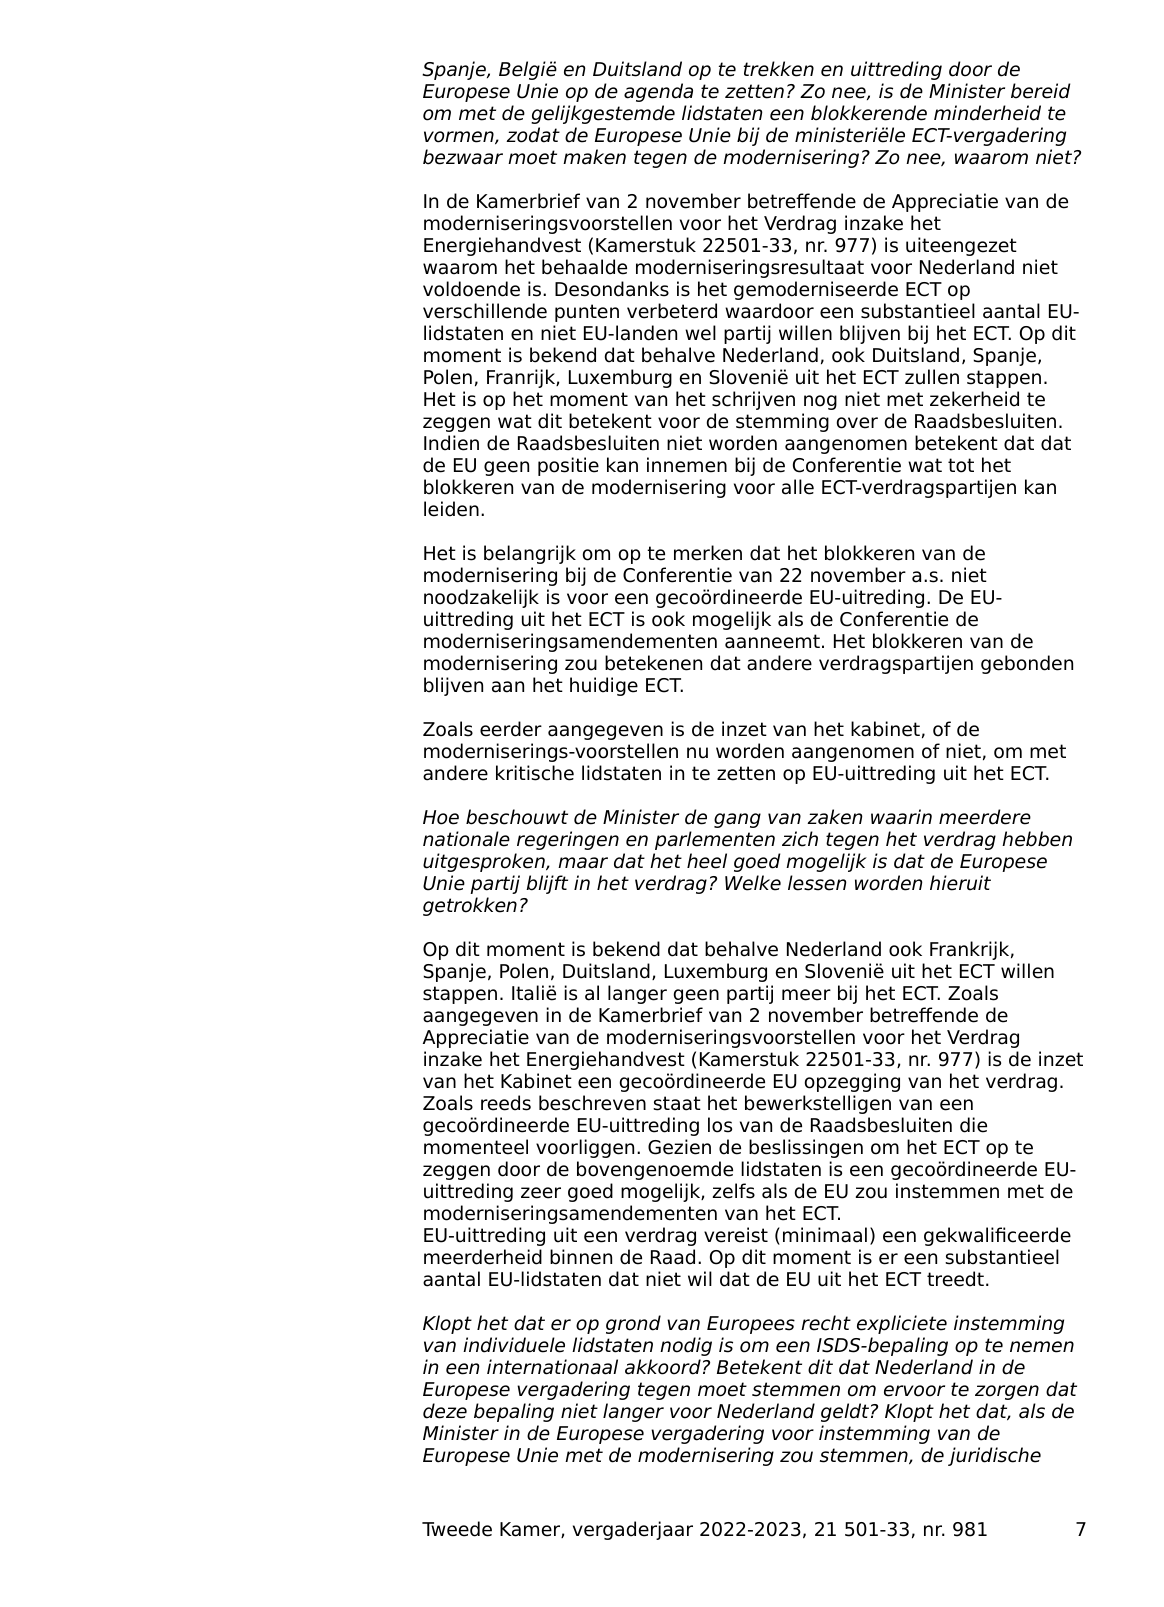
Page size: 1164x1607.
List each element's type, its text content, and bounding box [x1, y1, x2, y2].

text Zoals eerder aangegeven is de inzet van het kabinet, of de moderniserings-voorstellen nu worden aangenomen of niet, om met andere kritische lidstaten in te zetten op EU-uittreding uit het ECT. [422, 719, 1087, 785]
text Hoe beschouwt de Minister de gang van zaken waarin meerdere nationale regeringen en parlementen zich tegen het verdrag hebben uitgesproken, maar dat het heel goed mogelijk is dat de Europese Unie partij blijft in het verdrag? Welke lessen worden hieruit getrokken? [422, 807, 1087, 917]
text In de Kamerbrief van 2 november betreffende de Appreciatie van de moderniseringsvoorstellen voor het Verdrag inzake het Energiehandvest (Kamerstuk 22501-33, nr. 977) is uiteengezet waarom het behaalde moderniseringsresultaat voor Nederland niet voldoende is. Desondanks is het gemoderniseerde ECT op verschillende punten verbeterd waardoor een substantieel aantal EU-lidstaten en niet EU-landen wel partij willen blijven bij het ECT. Op dit moment is bekend dat behalve Nederland, ook Duitsland, Spanje, Polen, Franrijk, Luxemburg en Slovenië uit het ECT zullen stappen. Het is op het moment van het schrijven nog niet met zekerheid te zeggen wat dit betekent voor de stemming over de Raadsbesluiten. Indien de Raadsbesluiten niet worden aangenomen betekent dat dat de EU geen positie kan innemen bij de Conferentie wat tot het blokkeren van de modernisering voor alle ECT-verdragspartijen kan leiden. [422, 191, 1087, 521]
text Het is belangrijk om op te merken dat het blokkeren van de modernisering bij de Conferentie van 22 november a.s. niet noodzakelijk is voor een gecoördineerde EU-uitreding. De EU-uittreding uit het ECT is ook mogelijk als de Conferentie de moderniseringsamendementen aanneemt. Het blokkeren van de modernisering zou betekenen dat andere verdragspartijen gebonden blijven aan het huidige ECT. [422, 543, 1087, 697]
text EU-uittreding uit een verdrag vereist (minimaal) een gekwalificeerde meerderheid binnen de Raad. Op dit moment is er een substantieel aantal EU-lidstaten dat niet wil dat de EU uit het ECT treedt. [422, 1225, 1087, 1291]
text Spanje, België en Duitsland op te trekken en uittreding door de Europese Unie op de agenda te zetten? Zo nee, is de Minister bereid om met de gelijkgestemde lidstaten een blokkerende minderheid te vormen, zodat de Europese Unie bij de ministeriële ECT-vergadering bezwaar moet maken tegen de modernisering? Zo nee, waarom niet? [422, 59, 1087, 169]
text Op dit moment is bekend dat behalve Nederland ook Frankrijk, Spanje, Polen, Duitsland, Luxemburg en Slovenië uit het ECT willen stappen. Italië is al langer geen partij meer bij het ECT. Zoals aangegeven in de Kamerbrief van 2 november betreffende de Appreciatie van de moderniseringsvoorstellen voor het Verdrag inzake het Energiehandvest (Kamerstuk 22501-33, nr. 977) is de inzet van het Kabinet een gecoördineerde EU opzegging van het verdrag. Zoals reeds beschreven staat het bewerkstelligen van een gecoördineerde EU-uittreding los van de Raadsbesluiten die momenteel voorliggen. Gezien de beslissingen om het ECT op te zeggen door de bovengenoemde lidstaten is een gecoördineerde EU-uittreding zeer goed mogelijk, zelfs als de EU zou instemmen met de moderniseringsamendementen van het ECT. [422, 939, 1087, 1225]
text Klopt het dat er op grond van Europees recht expliciete instemming van individuele lidstaten nodig is om een ISDS-bepaling op te nemen in een internationaal akkoord? Betekent dit dat Nederland in de Europese vergadering tegen moet stemmen om ervoor te zorgen dat deze bepaling niet langer voor Nederland geldt? Klopt het dat, als de Minister in de Europese vergadering voor instemming van de Europese Unie met de modernisering zou stemmen, de juridische [422, 1313, 1087, 1467]
